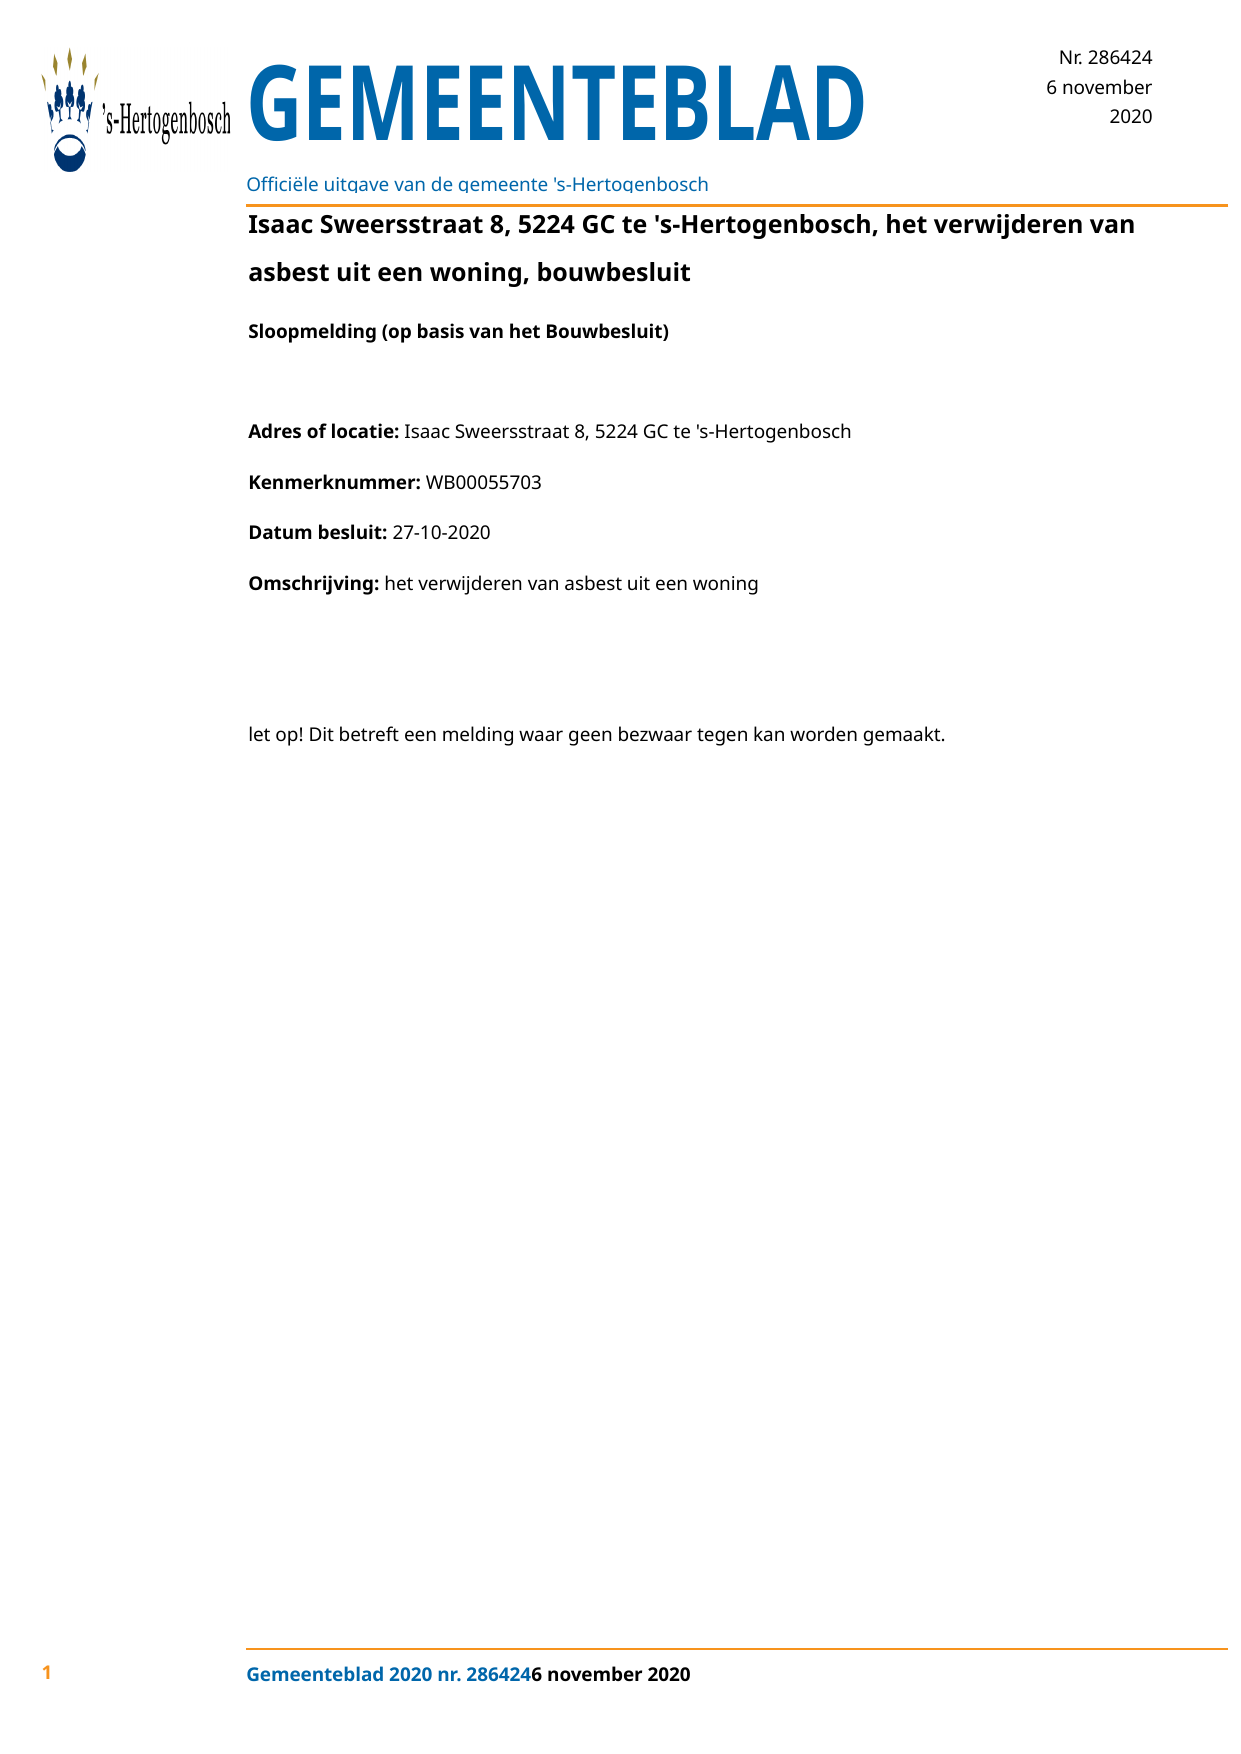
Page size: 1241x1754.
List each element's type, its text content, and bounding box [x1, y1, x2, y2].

text Isaac Sweersstraat 8, 5224 GC te 's-Hertogenbosch, het verwijderen van asbest uit een woning, bouwbesluit [248, 207, 1152, 288]
text let op! Dit betreft een melding waar geen bezwaar tegen kan worden gemaakt. [248, 721, 1152, 747]
text Datum besluit: 27-10-2020 [248, 519, 1152, 545]
picture [41, 47, 231, 172]
text Omschrijving: het verwijderen van asbest uit een woning [248, 570, 1152, 596]
text Sloopmelding (op basis van het Bouwbesluit) [248, 318, 1152, 344]
text Adres of locatie: Isaac Sweersstraat 8, 5224 GC te 's-Hertogenbosch [248, 419, 1152, 444]
text Kenmerknummer: WB00055703 [248, 469, 1152, 495]
